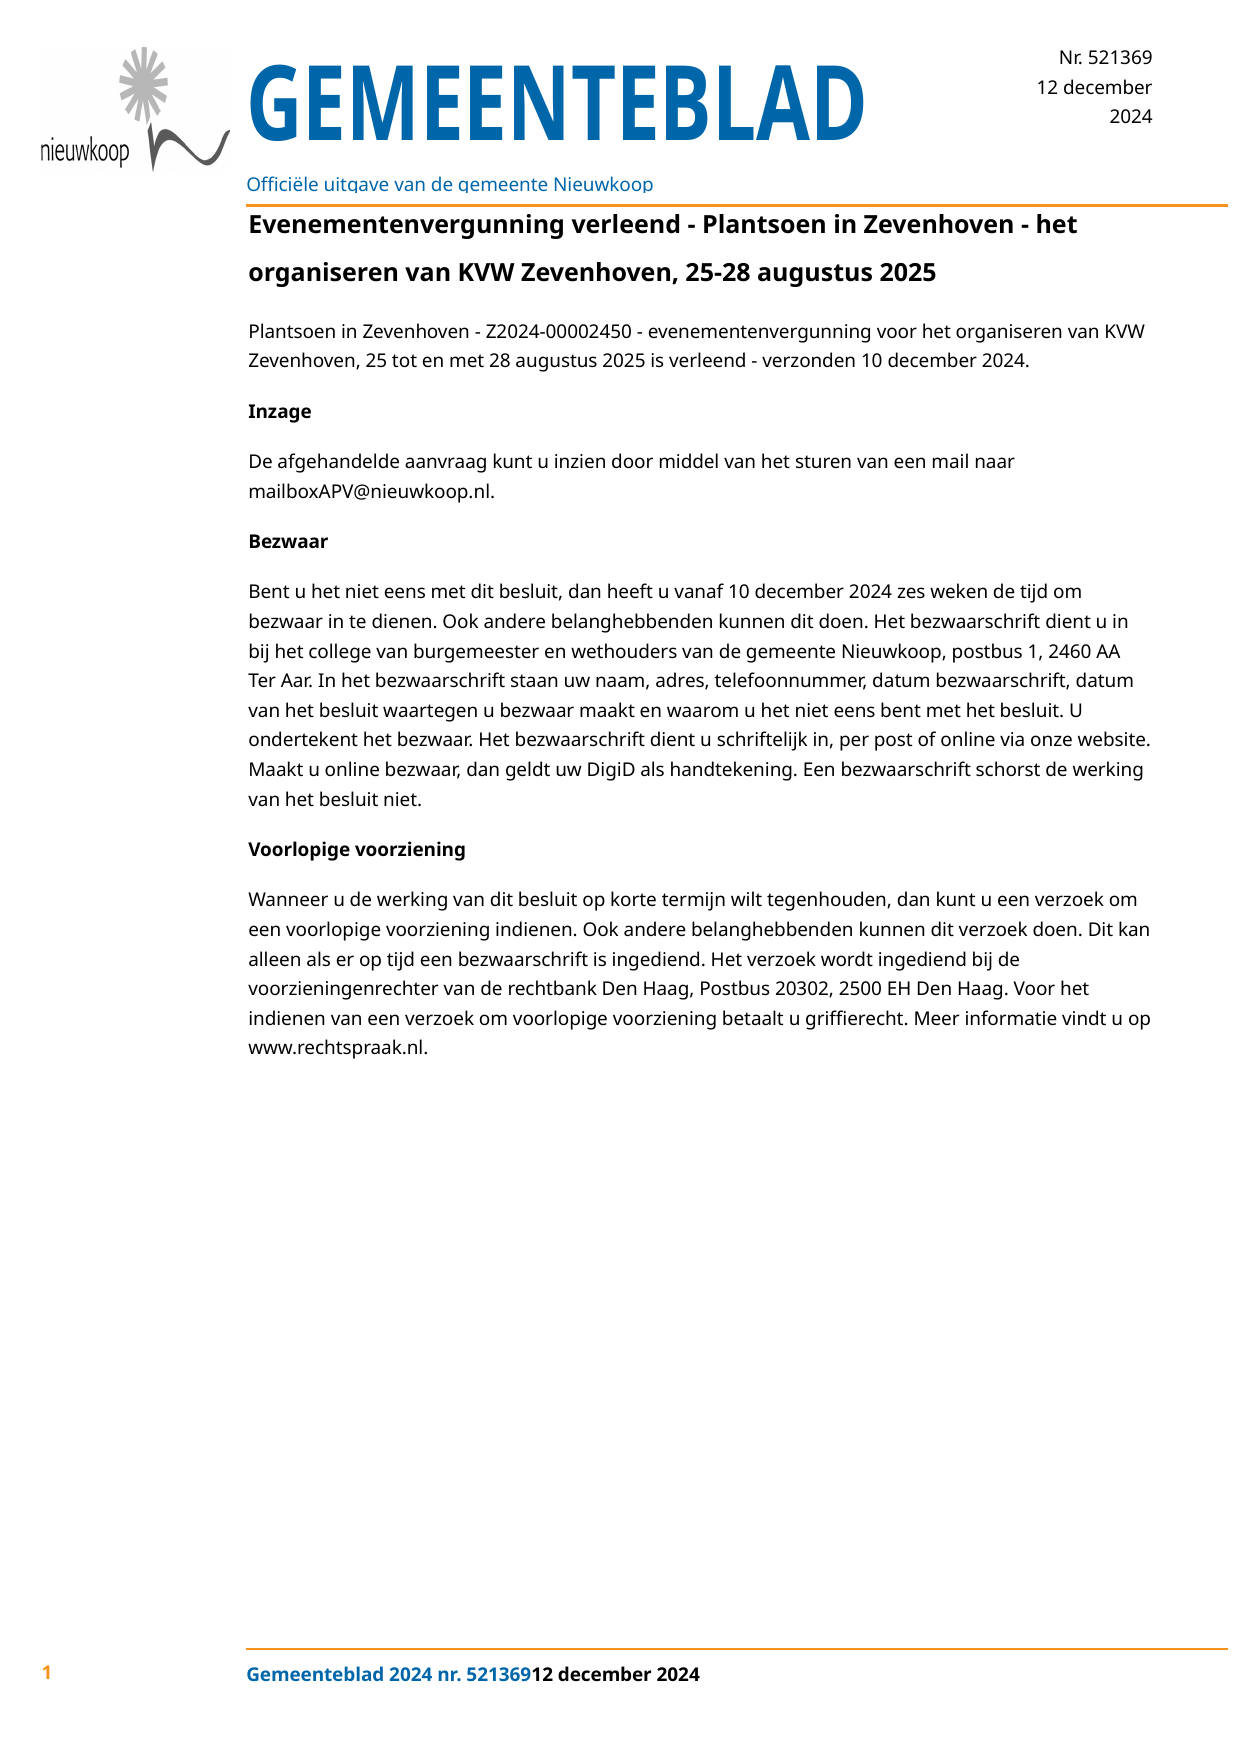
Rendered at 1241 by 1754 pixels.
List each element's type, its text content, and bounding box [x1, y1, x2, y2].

text Inzage [248, 398, 1152, 424]
text Bezwaar [248, 528, 1152, 554]
text Wanneer u de werking van dit besluit op korte termijn wilt tegenhouden, dan kunt u een verzoek om een voorlopige voorziening indienen. Ook andere belanghebbenden kunnen dit verzoek doen. Dit kan alleen als er op tijd een bezwaarschrift is ingediend. Het verzoek wordt ingediend bij de voorzieningenrechter van de rechtbank Den Haag, Postbus 20302, 2500 EH Den Haag. Voor het indienen van een verzoek om voorlopige voorziening betaalt u griffierecht. Meer informatie vindt u op www.rechtspraak.nl. [248, 887, 1152, 1060]
text Voorlopige voorziening [248, 836, 1152, 862]
text Bent u het niet eens met dit besluit, dan heeft u vanaf 10 december 2024 zes weken de tijd om bezwaar in te dienen. Ook andere belanghebbenden kunnen dit doen. Het bezwaarschrift dient u in bij het college van burgemeester en wethouders van de gemeente Nieuwkoop, postbus 1, 2460 AA Ter Aar. In het bezwaarschrift staan uw naam, adres, telefoonnummer, datum bezwaarschrift, datum van het besluit waartegen u bezwaar maakt en waarom u het niet eens bent met het besluit. U ondertekent het bezwaar. Het bezwaarschrift dient u schriftelijk in, per post of online via onze website. Maakt u online bezwaar, dan geldt uw DigiD als handtekening. Een bezwaarschrift schorst de werking van het besluit niet. [248, 579, 1152, 812]
picture [41, 47, 231, 172]
text Plantsoen in Zevenhoven - Z2024-00002450 - evenementenvergunning voor het organiseren van KVW Zevenhoven, 25 tot en met 28 augustus 2025 is verleend - verzonden 10 december 2024. [248, 318, 1152, 373]
text De afgehandelde aanvraag kunt u inzien door middel van het sturen van een mail naar mailboxAPV@nieuwkoop.nl. [248, 448, 1152, 504]
text Evenementenvergunning verleend - Plantsoen in Zevenhoven - het organiseren van KVW Zevenhoven, 25-28 augustus 2025 [248, 207, 1152, 288]
